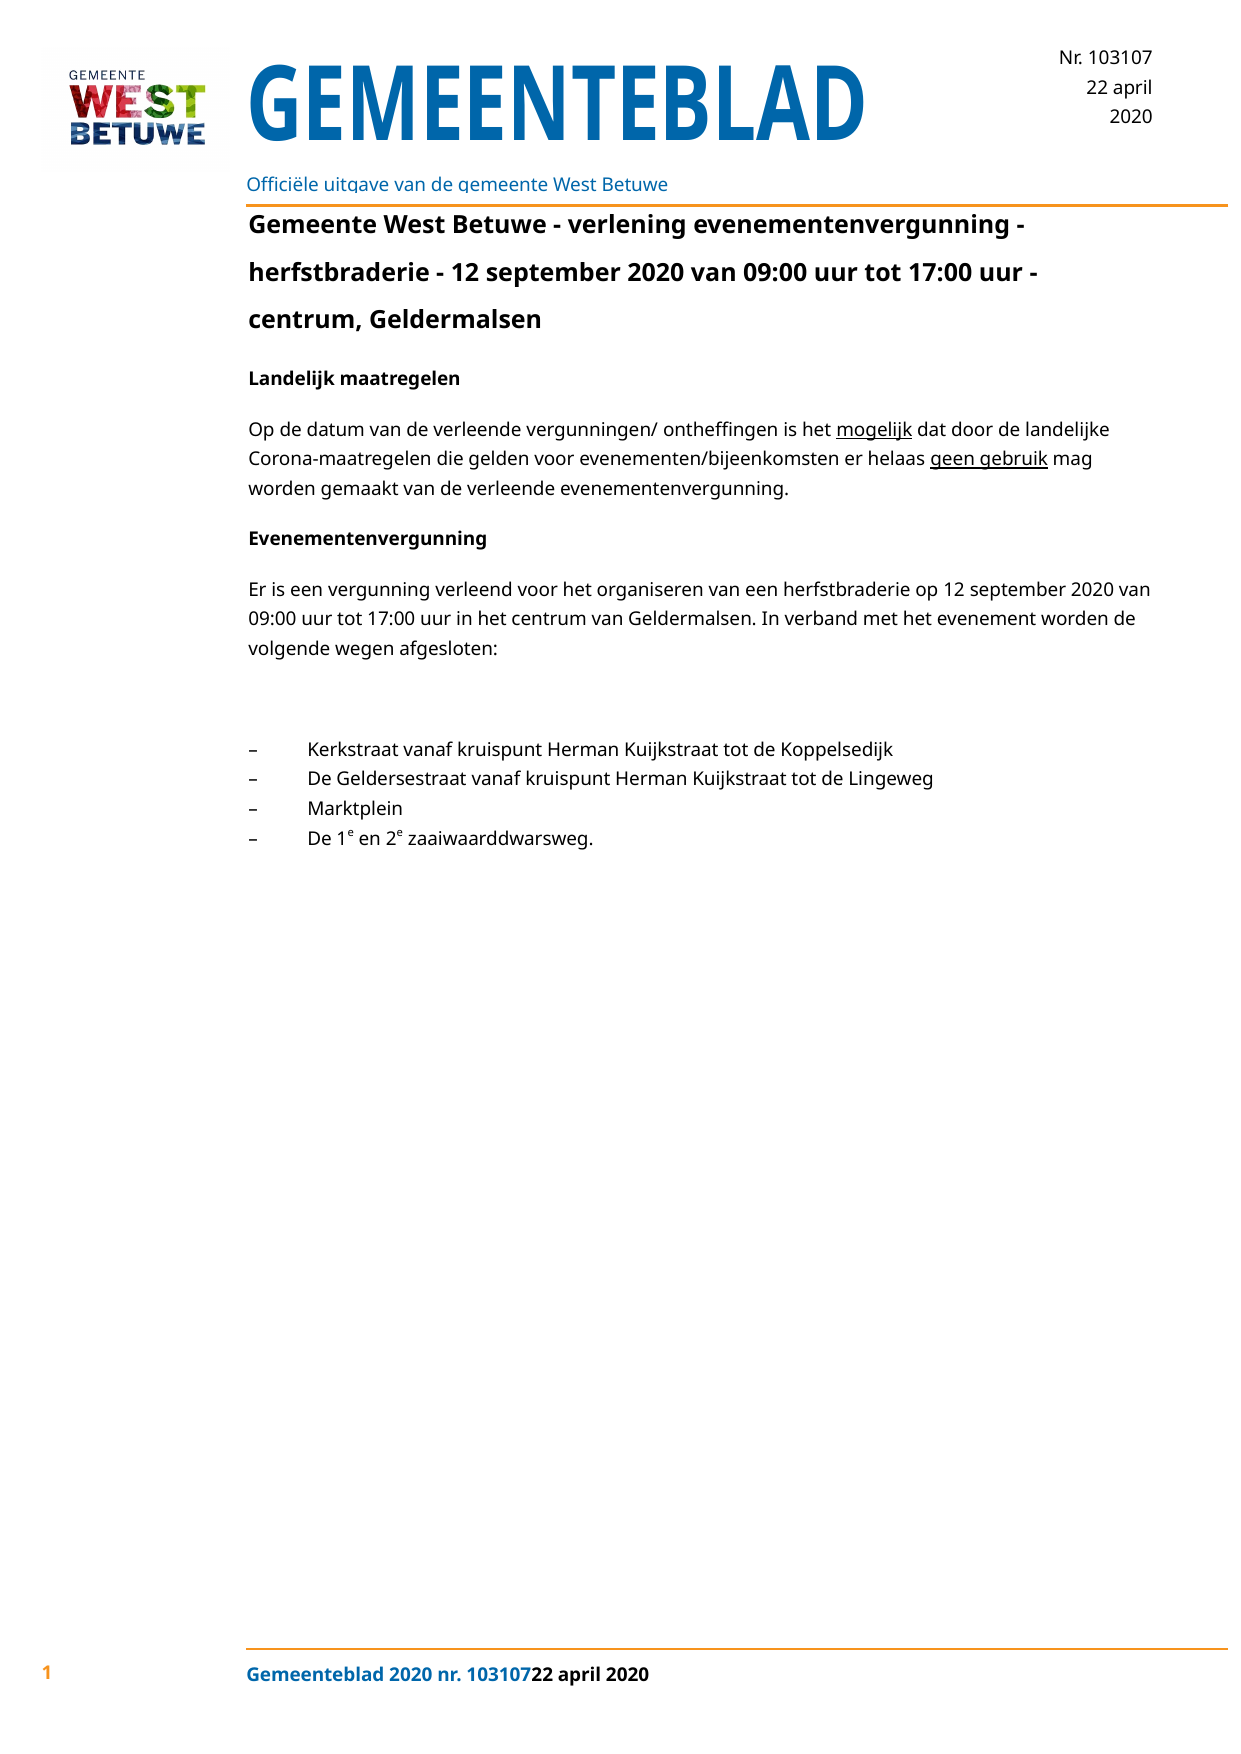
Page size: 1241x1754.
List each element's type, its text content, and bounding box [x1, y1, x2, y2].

list Marktplein [248, 795, 1152, 821]
list De 1e en 2e zaaiwaarddwarsweg. [248, 825, 1152, 850]
picture [41, 47, 231, 172]
list Kerkstraat vanaf kruispunt Herman Kuijkstraat tot de Koppelsedijk [248, 736, 1152, 762]
text Landelijk maatregelen [248, 366, 1152, 391]
text Evenementenvergunning [248, 526, 1152, 551]
text Op de datum van de verleende vergunningen/ ontheffingen is het mogelijk dat door de landelijke Corona-maatregelen die gelden voor evenementen/bijeenkomsten er helaas geen gebruik mag worden gemaakt van de verleende evenementenvergunning. [248, 416, 1152, 501]
list De Geldersestraat vanaf kruispunt Herman Kuijkstraat tot de Lingeweg [248, 766, 1152, 791]
text Gemeente West Betuwe - verlening evenementenvergunning - herfstbraderie - 12 september 2020 van 09:00 uur tot 17:00 uur - centrum, Geldermalsen [248, 207, 1152, 336]
text Er is een vergunning verleend voor het organiseren van een herfstbraderie op 12 september 2020 van 09:00 uur tot 17:00 uur in het centrum van Geldermalsen. In verband met het evenement worden de volgende wegen afgesloten: [248, 576, 1152, 661]
